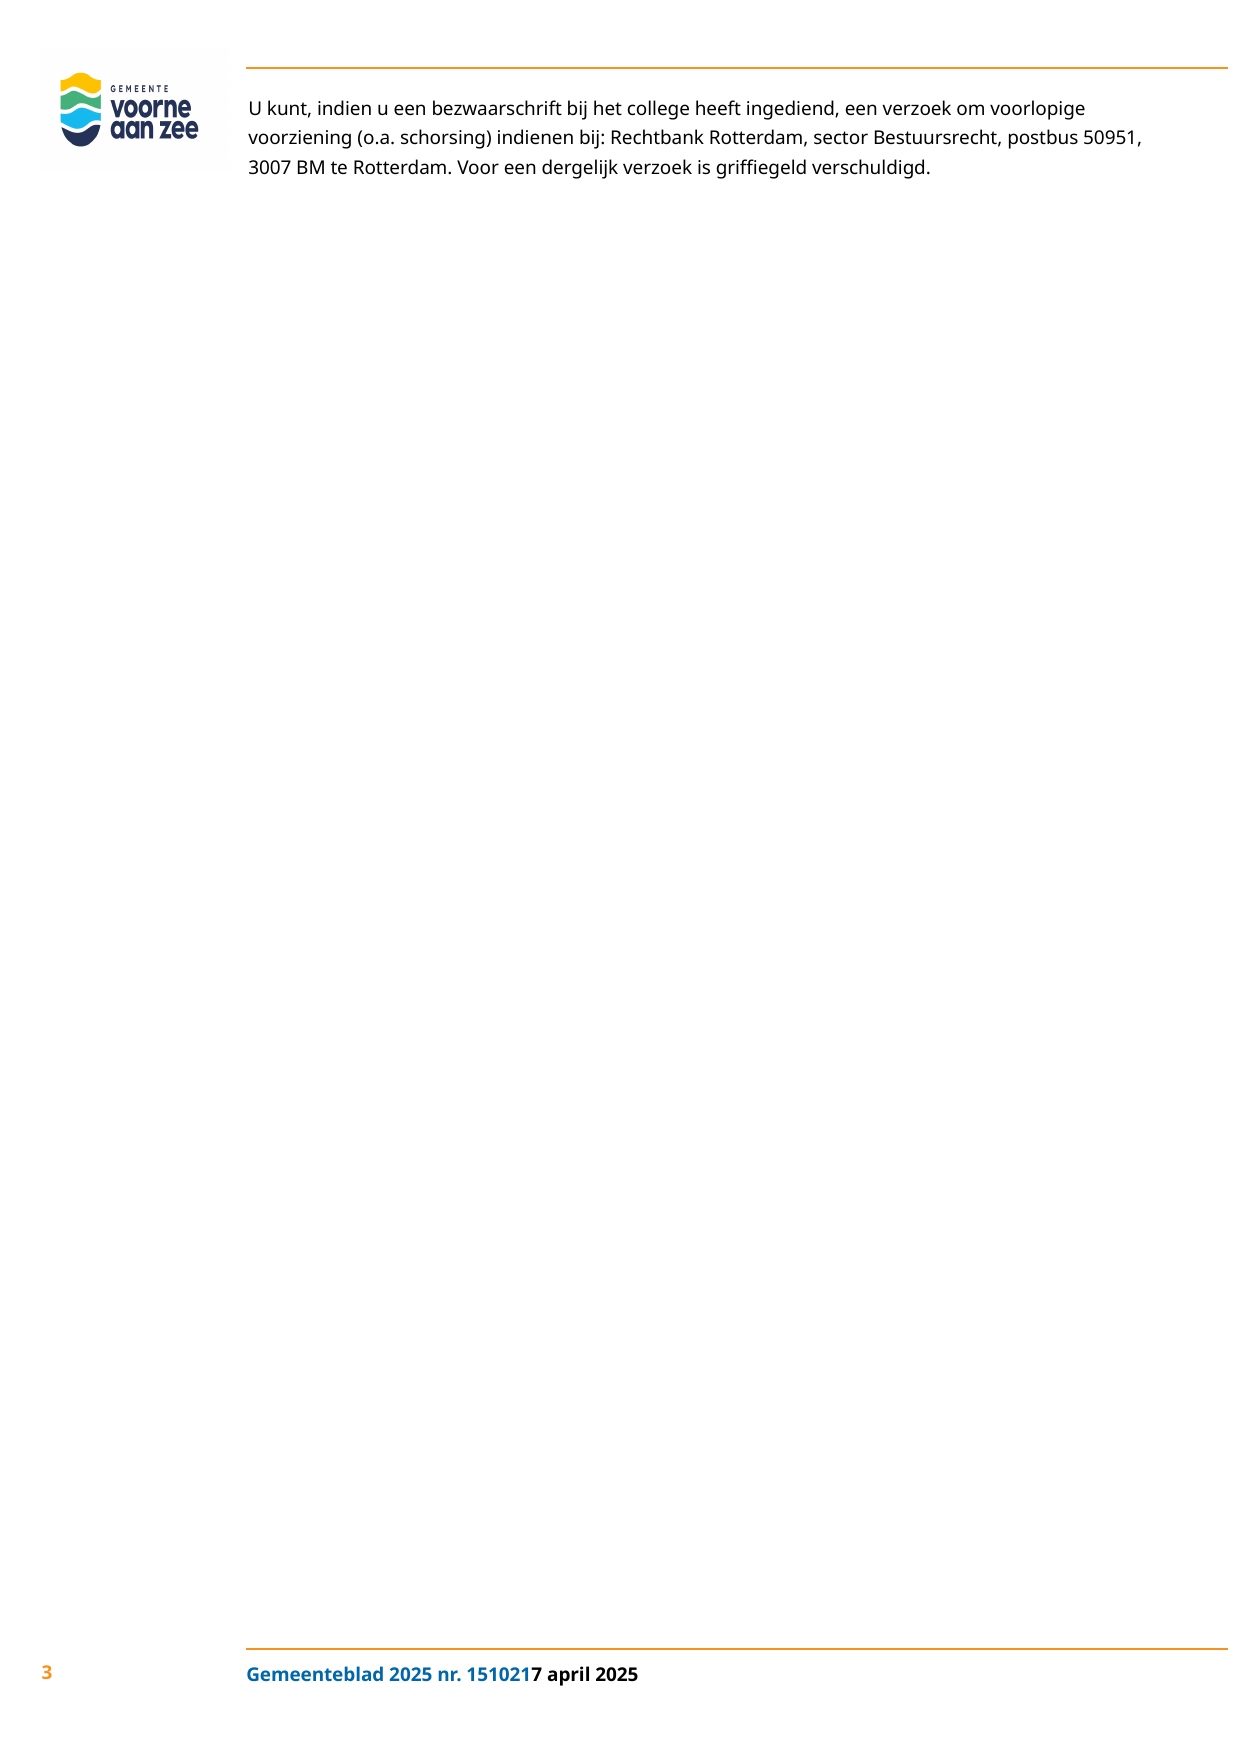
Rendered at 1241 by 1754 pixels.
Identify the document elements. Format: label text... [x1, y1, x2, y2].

text U kunt, indien u een bezwaarschrift bij het college heeft ingediend, een verzoek om voorlopige voorziening (o.a. schorsing) indienen bij: Rechtbank Rotterdam, sector Bestuursrecht, postbus 50951, 3007 BM te Rotterdam. Voor een dergelijk verzoek is griffiegeld verschuldigd. [248, 95, 1152, 180]
picture [41, 47, 231, 172]
